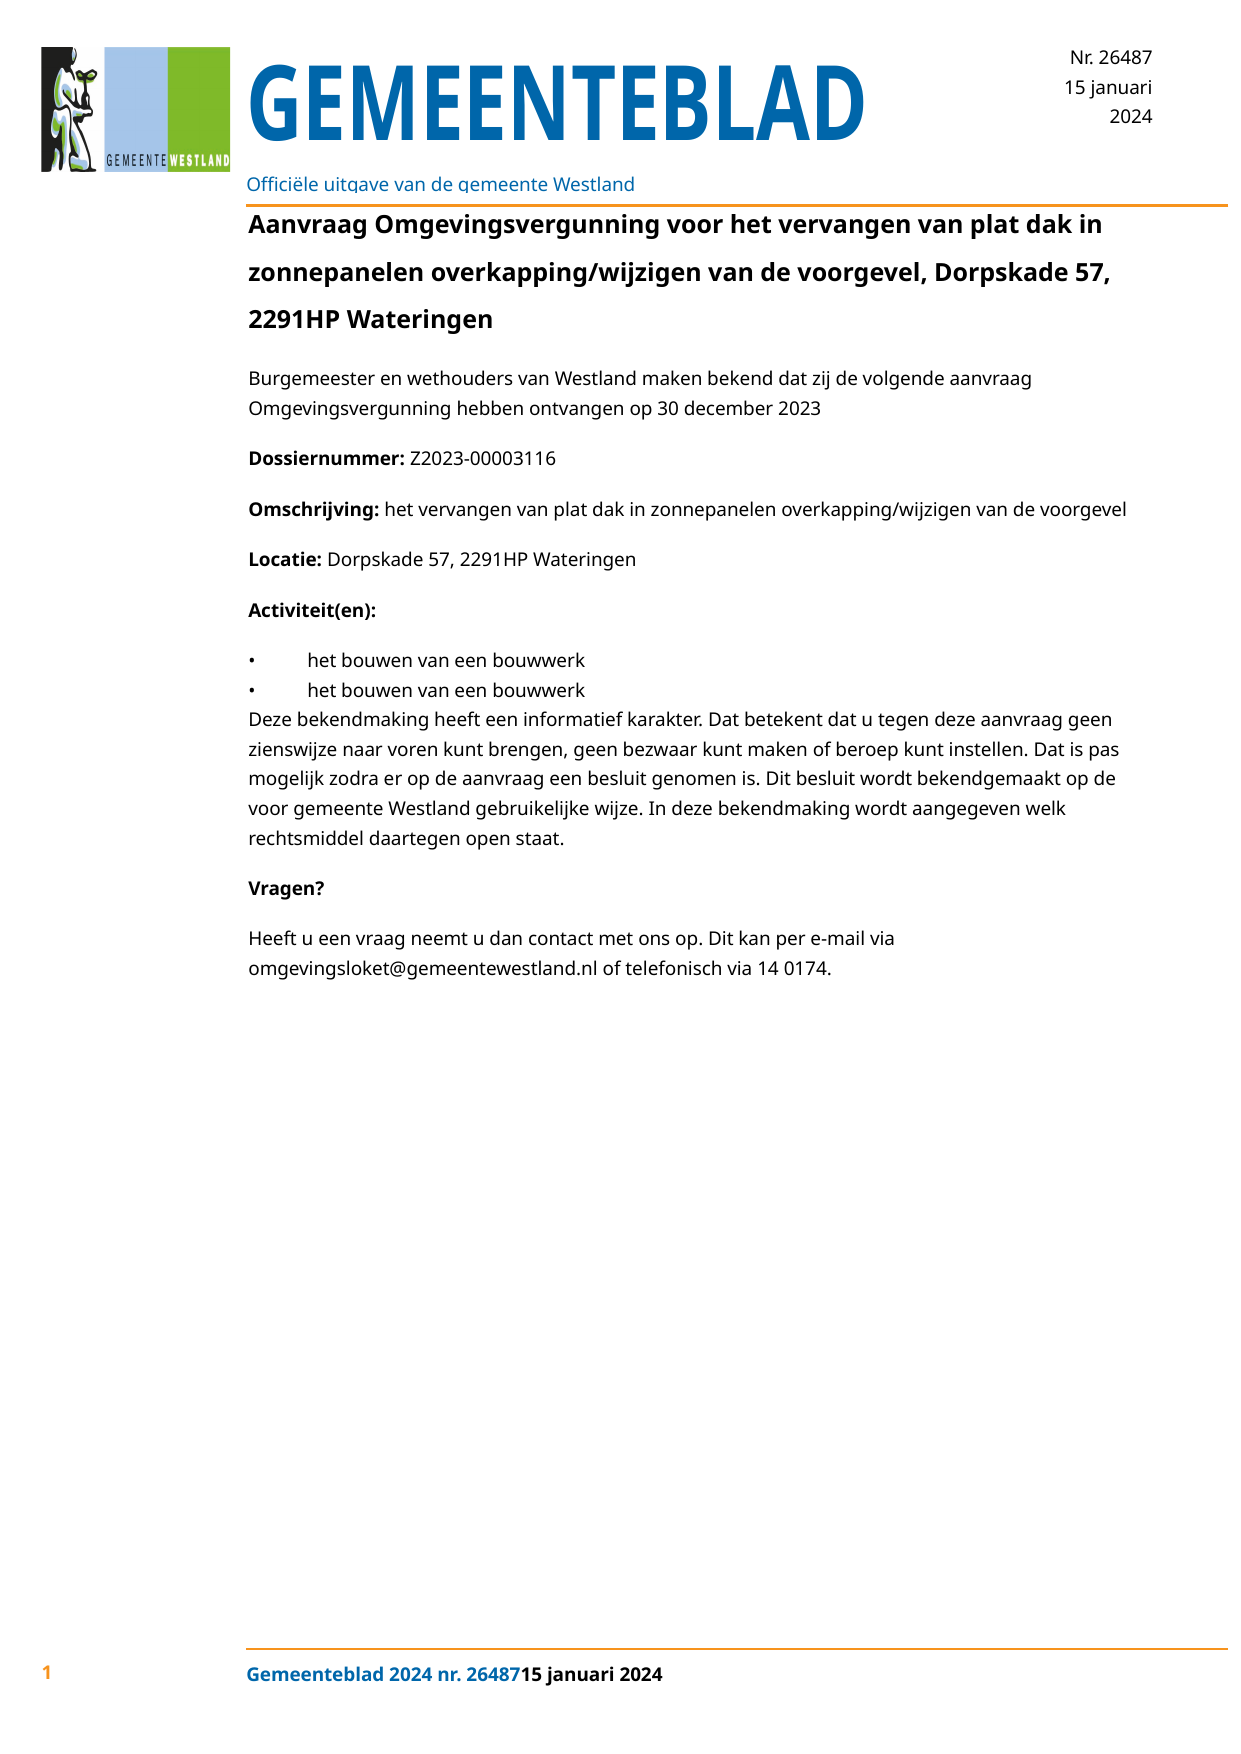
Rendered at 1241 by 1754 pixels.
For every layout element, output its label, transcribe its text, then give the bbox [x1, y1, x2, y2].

list het bouwen van een bouwwerk [248, 677, 1152, 702]
text Burgemeester en wethouders van Westland maken bekend dat zij de volgende aanvraag Omgevingsvergunning hebben ontvangen op 30 december 2023 [248, 366, 1152, 421]
list het bouwen van een bouwwerk [248, 647, 1152, 673]
text Omschrijving: het vervangen van plat dak in zonnepanelen overkapping/wijzigen van de voorgevel [248, 496, 1152, 522]
text Dossiernummer: Z2023-00003116 [248, 446, 1152, 471]
text Activiteit(en): [248, 597, 1152, 622]
picture [41, 47, 231, 172]
text Vragen? [248, 875, 1152, 901]
text Deze bekendmaking heeft een informatief karakter. Dat betekent dat u tegen deze aanvraag geen zienswijze naar voren kunt brengen, geen bezwaar kunt maken of beroep kunt instellen. Dat is pas mogelijk zodra er op de aanvraag een besluit genomen is. Dit besluit wordt bekendgemaakt op de voor gemeente Westland gebruikelijke wijze. In deze bekendmaking wordt aangegeven welk rechtsmiddel daartegen open staat. [248, 706, 1152, 850]
text Heeft u een vraag neemt u dan contact met ons op. Dit kan per e-mail via omgevingsloket@gemeentewestland.nl of telefonisch via 14 0174. [248, 926, 1152, 981]
text Aanvraag Omgevingsvergunning voor het vervangen van plat dak in zonnepanelen overkapping/wijzigen van de voorgevel, Dorpskade 57, 2291HP Wateringen [248, 207, 1152, 336]
text Locatie: Dorpskade 57, 2291HP Wateringen [248, 546, 1152, 572]
